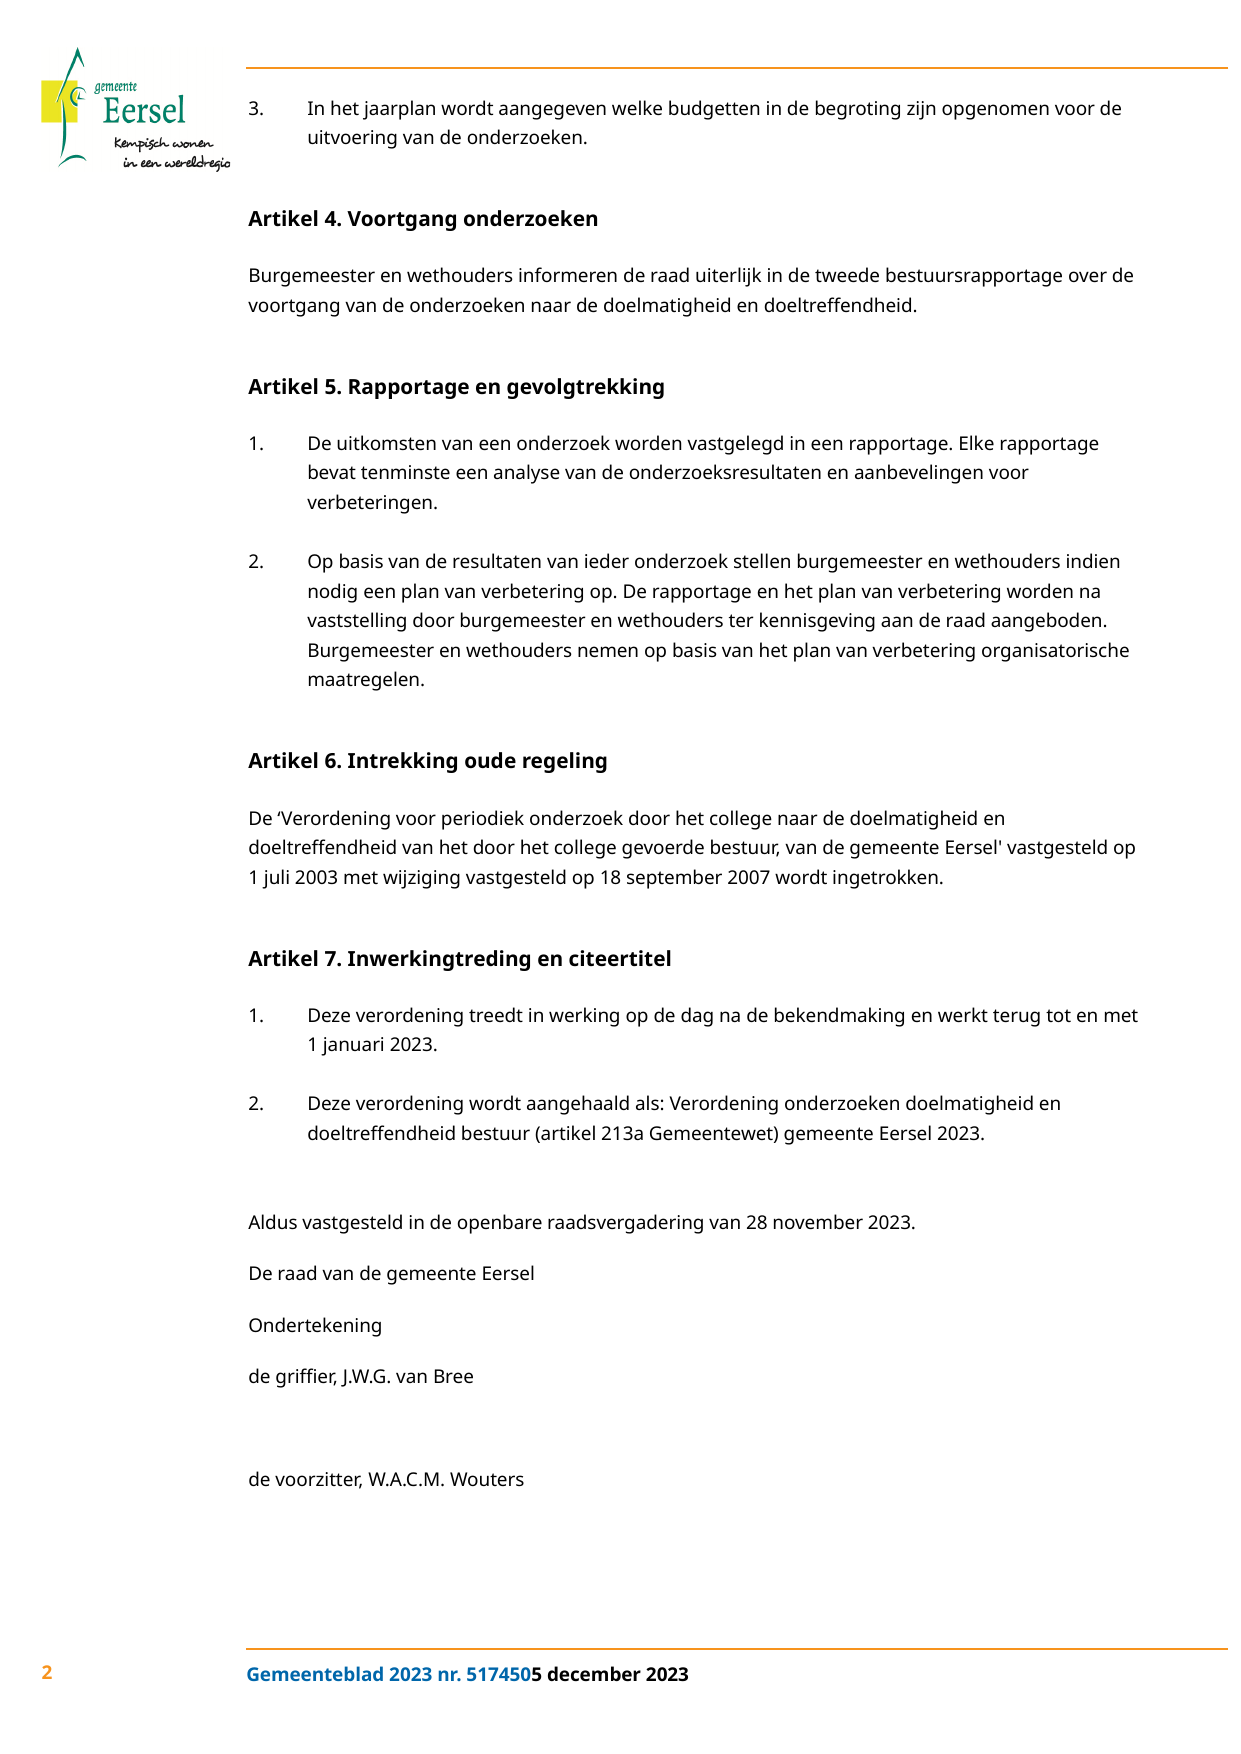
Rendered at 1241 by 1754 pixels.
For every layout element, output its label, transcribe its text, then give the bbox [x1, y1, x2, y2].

list Deze verordening treedt in werking op de dag na de bekendmaking en werkt terug tot en met 1 januari 2023. [248, 1002, 1152, 1057]
text Aldus vastgesteld in de openbare raadsvergadering van 28 november 2023. [248, 1209, 1152, 1235]
text Artikel 4. Voortgang onderzoeken [248, 204, 1152, 233]
text Artikel 6. Intrekking oude regeling [248, 747, 1152, 775]
text Artikel 5. Rapportage en gevolgtrekking [248, 372, 1152, 400]
text de voorzitter, W.A.C.M. Wouters [248, 1466, 1152, 1492]
picture [41, 47, 231, 172]
list Op basis van de resultaten van ieder onderzoek stellen burgemeester en wethouders indien nodig een plan van verbetering op. De rapportage en het plan van verbetering worden na vaststelling door burgemeester en wethouders ter kennisgeving aan de raad aangeboden. Burgemeester en wethouders nemen op basis van het plan van verbetering organisatorische maatregelen. [248, 548, 1152, 692]
list Deze verordening wordt aangehaald als: Verordening onderzoeken doelmatigheid en doeltreffendheid bestuur (artikel 213a Gemeentewet) gemeente Eersel 2023. [248, 1091, 1152, 1146]
list In het jaarplan wordt aangegeven welke budgetten in de begroting zijn opgenomen voor de uitvoering van de onderzoeken. [248, 95, 1152, 150]
text Artikel 7. Inwerkingtreding en citeertitel [248, 944, 1152, 972]
text De ‘Verordening voor periodiek onderzoek door het college naar de doelmatigheid en doeltreffendheid van het door het college gevoerde bestuur, van de gemeente Eersel' vastgesteld op 1 juli 2003 met wijziging vastgesteld op 18 september 2007 wordt ingetrokken. [248, 805, 1152, 889]
list De uitkomsten van een onderzoek worden vastgelegd in een rapportage. Elke rapportage bevat tenminste een analyse van de onderzoeksresultaten en aanbevelingen voor verbeteringen. [248, 430, 1152, 515]
text De raad van de gemeente Eersel [248, 1260, 1152, 1286]
text Burgemeester en wethouders informeren de raad uiterlijk in de tweede bestuursrapportage over de voortgang van de onderzoeken naar de doelmatigheid en doeltreffendheid. [248, 262, 1152, 318]
text de griffier, J.W.G. van Bree [248, 1363, 1152, 1389]
text Ondertekening [248, 1312, 1152, 1338]
